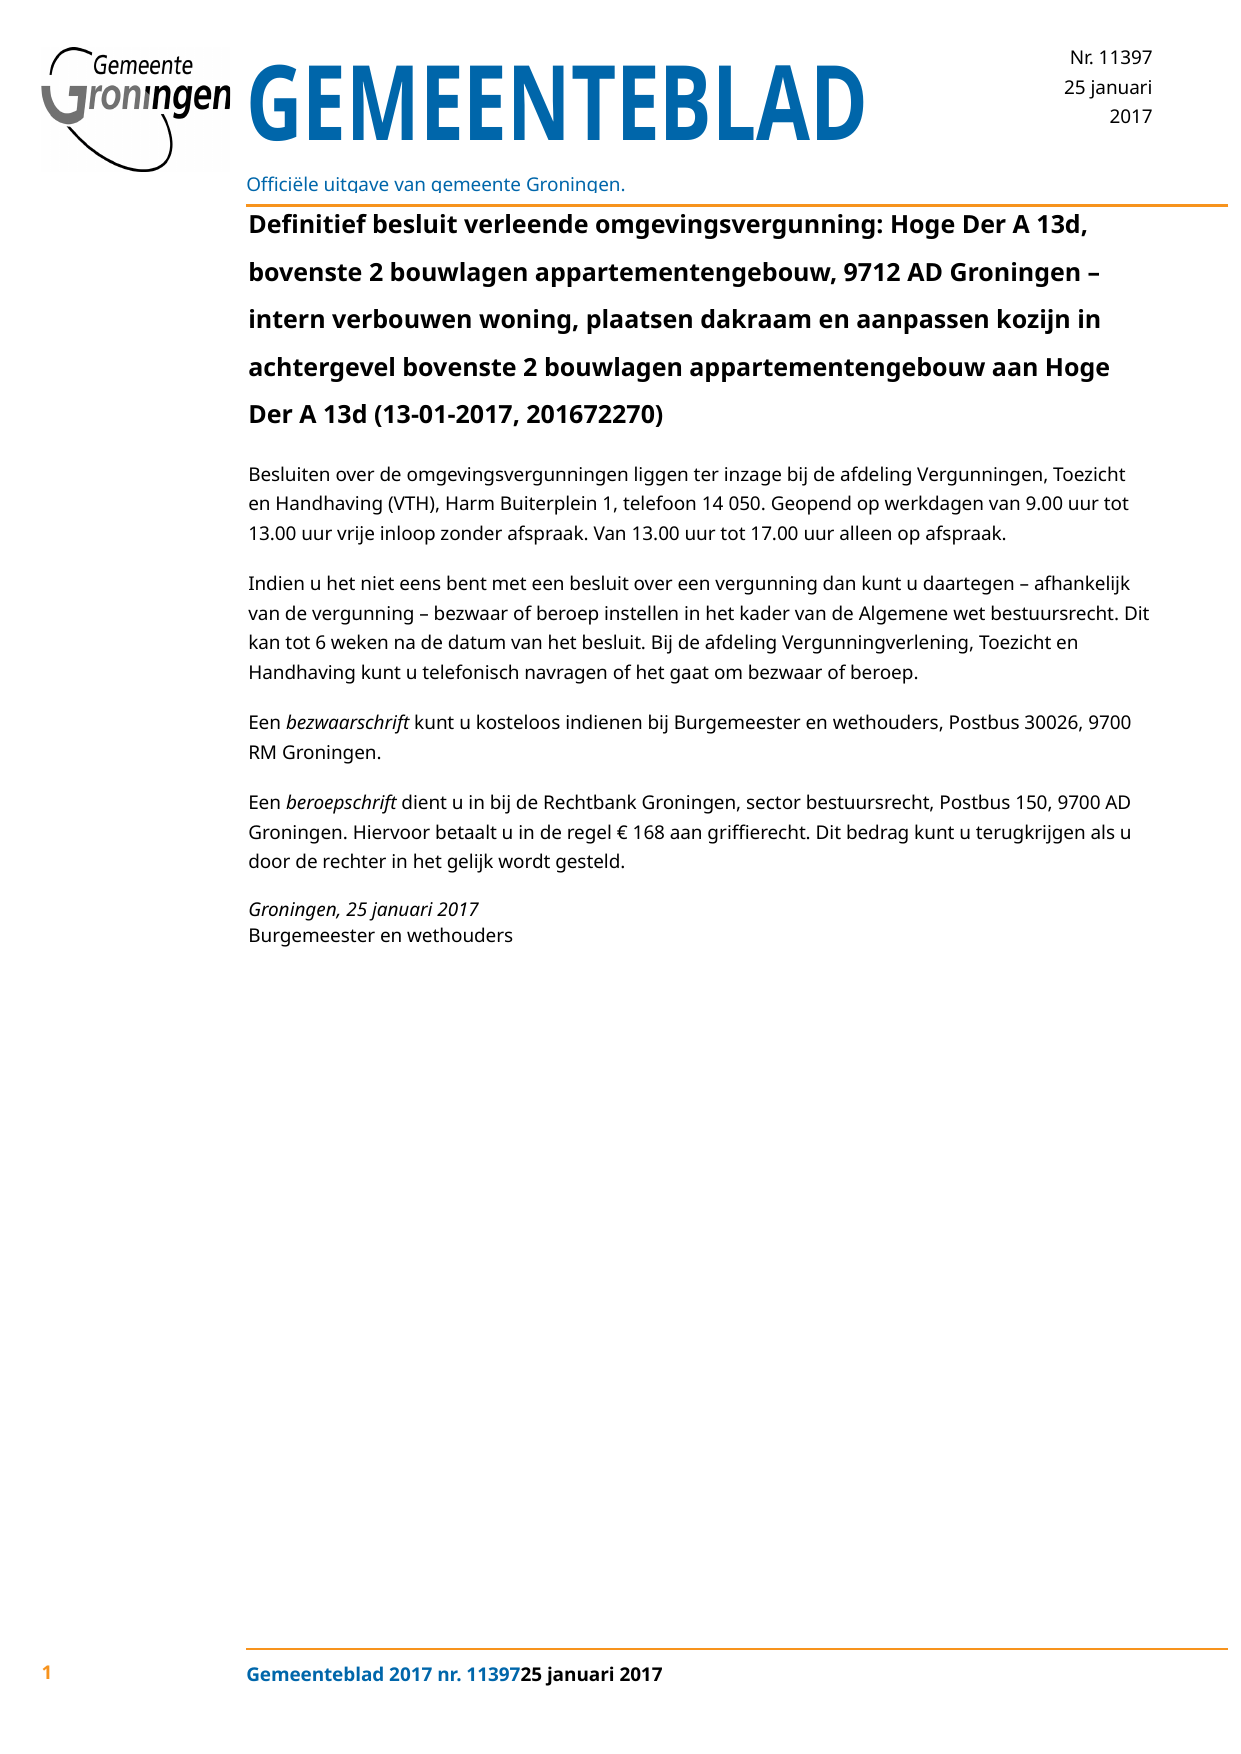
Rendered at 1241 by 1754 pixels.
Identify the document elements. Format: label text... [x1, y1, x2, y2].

text Definitief besluit verleende omgevingsvergunning: Hoge Der A 13d, bovenste 2 bouwlagen appartementengebouw, 9712 AD Groningen – intern verbouwen woning, plaatsen dakraam en aanpassen kozijn in achtergevel bovenste 2 bouwlagen appartementengebouw aan Hoge Der A 13d (13-01-2017, 201672270) [248, 207, 1152, 431]
picture [41, 47, 231, 172]
text Groningen, 25 januari 2017 [248, 896, 1152, 922]
text Burgemeester en wethouders [248, 922, 1152, 948]
text Indien u het niet eens bent met een besluit over een vergunning dan kunt u daartegen – afhankelijk van de vergunning – bezwaar of beroep instellen in het kader van de Algemene wet bestuursrecht. Dit kan tot 6 weken na de datum van het besluit. Bij de afdeling Vergunningverlening, Toezicht en Handhaving kunt u telefonisch navragen of het gaat om bezwaar of beroep. [248, 570, 1152, 685]
text Een beroepschrift dient u in bij de Rechtbank Groningen, sector bestuursrecht, Postbus 150, 9700 AD Groningen. Hiervoor betaalt u in de regel € 168 aan griffierecht. Dit bedrag kunt u terugkrijgen als u door de rechter in het gelijk wordt gesteld. [248, 789, 1152, 874]
text Een bezwaarschrift kunt u kosteloos indienen bij Burgemeester en wethouders, Postbus 30026, 9700 RM Groningen. [248, 709, 1152, 765]
text Besluiten over de omgevingsvergunningen liggen ter inzage bij de afdeling Vergunningen, Toezicht en Handhaving (VTH), Harm Buiterplein 1, telefoon 14 050. Geopend op werkdagen van 9.00 uur tot 13.00 uur vrije inloop zonder afspraak. Van 13.00 uur tot 17.00 uur alleen op afspraak. [248, 461, 1152, 546]
